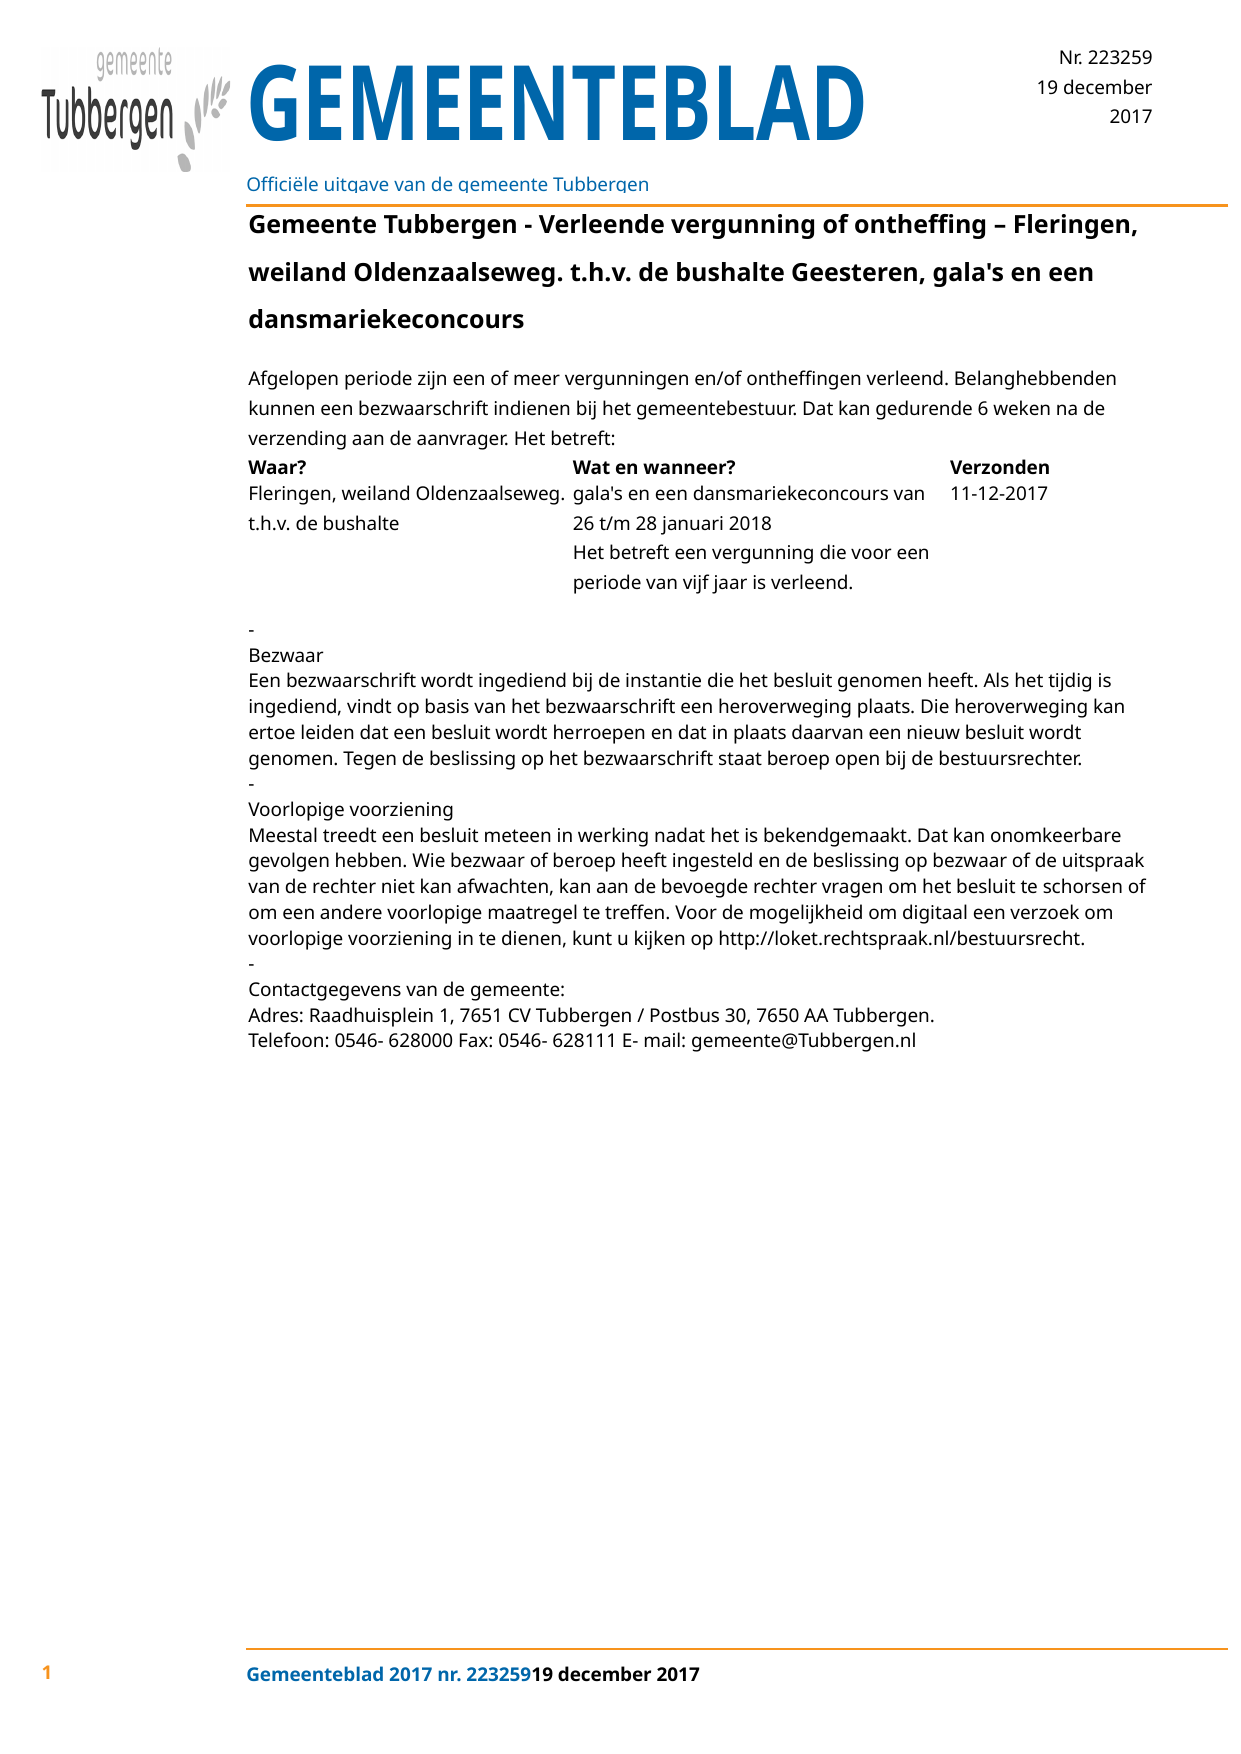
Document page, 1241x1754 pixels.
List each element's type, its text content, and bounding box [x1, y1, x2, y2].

text Bezwaar [248, 642, 1152, 667]
text Meestal treedt een besluit meteen in werking nadat het is bekendgemaakt. Dat kan onomkeerbare gevolgen hebben. Wie bezwaar of beroep heeft ingesteld en de beslissing op bezwaar of de uitspraak van de rechter niet kan afwachten, kan aan de bevoegde rechter vragen om het besluit te schorsen of om een andere voorlopige maatregel te treffen. Voor de mogelijkheid om digitaal een verzoek om voorlopige voorziening in te dienen, kunt u kijken op http://loket.rechtspraak.nl/bestuursrecht. [248, 822, 1152, 951]
table_header Waar? [248, 454, 573, 480]
text Afgelopen periode zijn een of meer vergunningen en/of ontheffingen verleend. Belanghebbenden kunnen een bezwaarschrift indienen bij het gemeentebestuur. Dat kan gedurende 6 weken na de verzending aan de aanvrager. Het betreft: [248, 366, 1152, 450]
picture [41, 47, 231, 172]
text - [248, 770, 1152, 796]
table_cell gala's en een dansmariekeconcours van 26 t/m 28 januari 2018 Het betreft een vergunning die voor een periode van vijf jaar is verleend. [573, 480, 950, 594]
text Telefoon: 0546- 628000 Fax: 0546- 628111 E- mail: gemeente@Tubbergen.nl [248, 1028, 1152, 1053]
table_header Verzonden [950, 454, 1152, 480]
table_header Wat en wanneer? [573, 454, 950, 480]
text Contactgegevens van de gemeente: [248, 976, 1152, 1002]
table_cell 11-12-2017 [950, 480, 1152, 594]
text Een bezwaarschrift wordt ingediend bij de instantie die het besluit genomen heeft. Als het tijdig is ingediend, vindt op basis van het bezwaarschrift een heroverweging plaats. Die heroverweging kan ertoe leiden dat een besluit wordt herroepen en dat in plaats daarvan een nieuw besluit wordt genomen. Tegen de beslissing op het bezwaarschrift staat beroep open bij de bestuursrechter. [248, 667, 1152, 770]
table_cell Fleringen, weiland Oldenzaalseweg. t.h.v. de bushalte [248, 480, 573, 594]
text - [248, 951, 1152, 976]
text Voorlopige voorziening [248, 796, 1152, 822]
text Adres: Raadhuisplein 1, 7651 CV Tubbergen / Postbus 30, 7650 AA Tubbergen. [248, 1002, 1152, 1028]
text - [248, 616, 1152, 642]
text Gemeente Tubbergen - Verleende vergunning of ontheffing – Fleringen, weiland Oldenzaalseweg. t.h.v. de bushalte Geesteren, gala's en een dansmariekeconcours [248, 207, 1152, 336]
